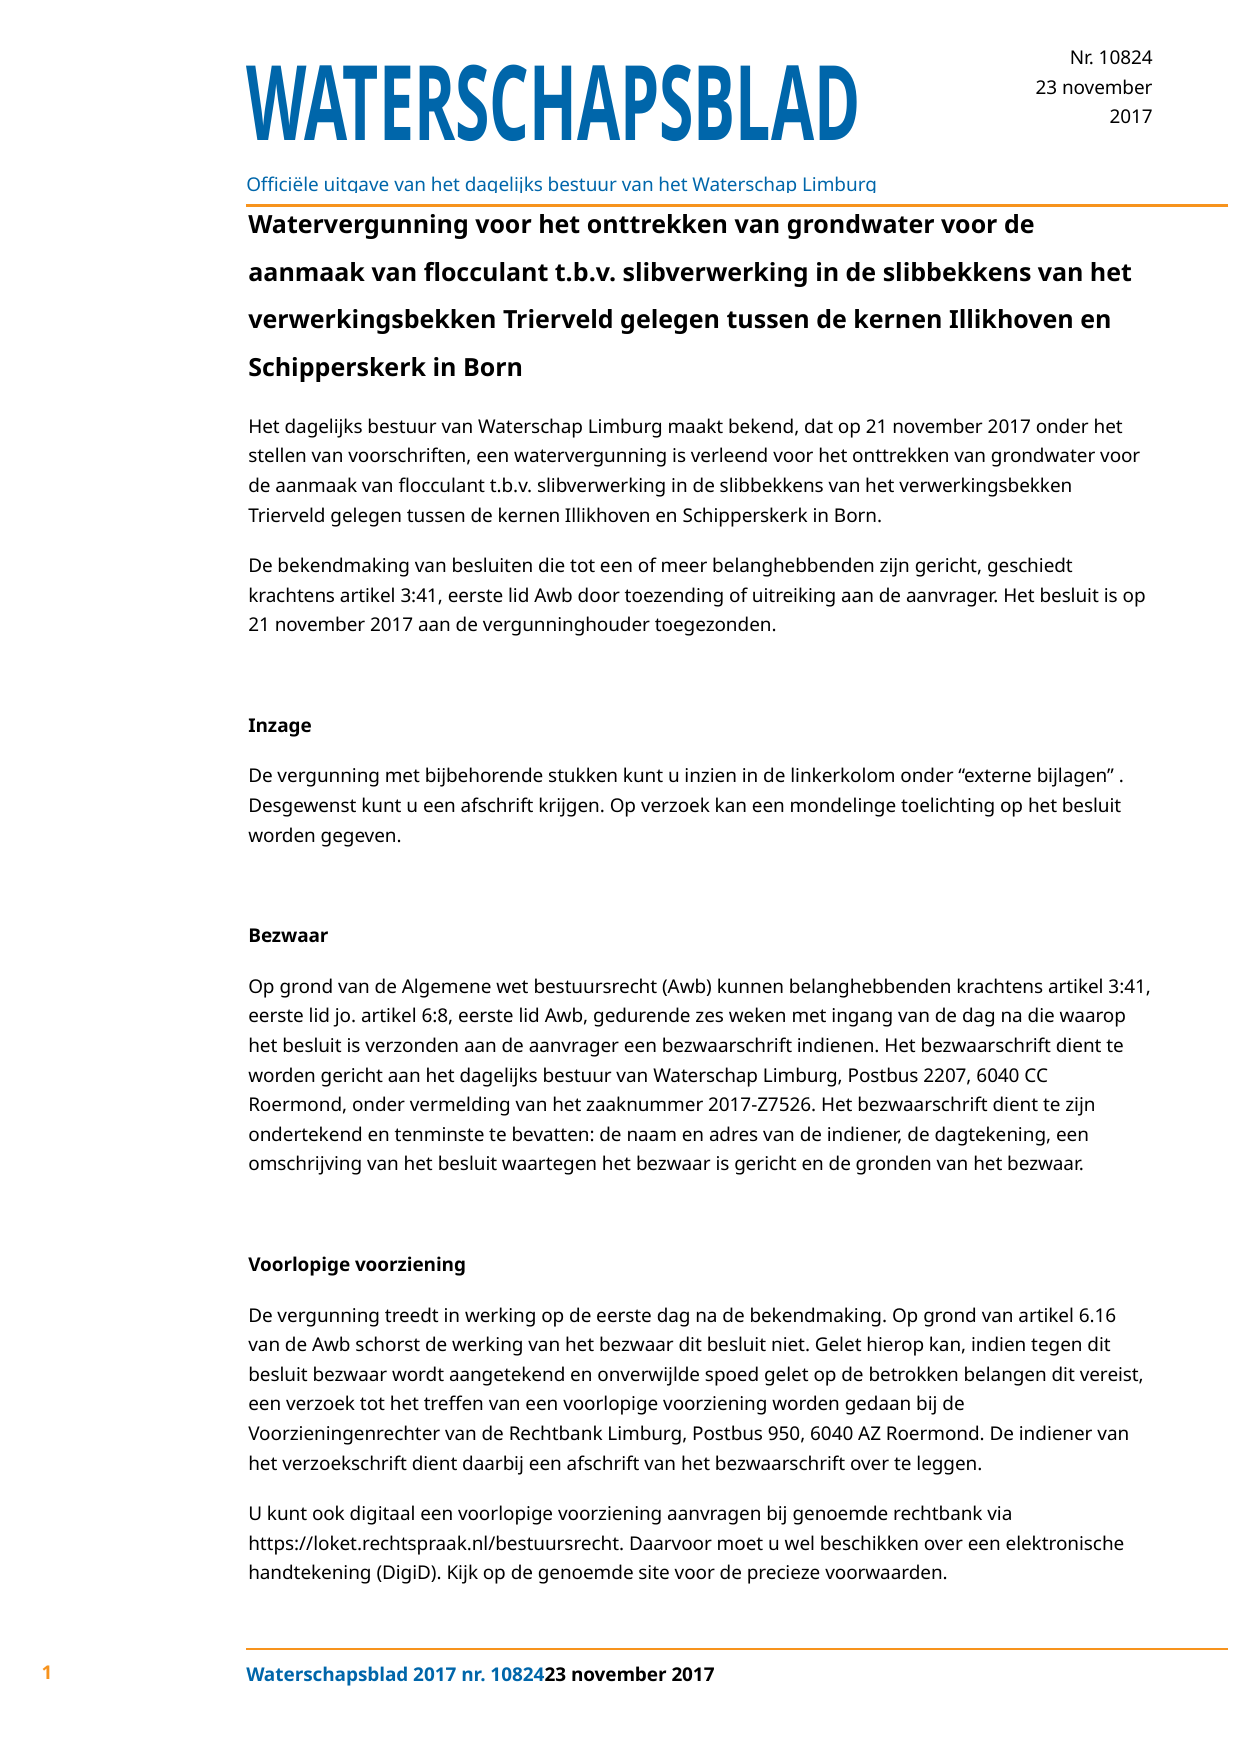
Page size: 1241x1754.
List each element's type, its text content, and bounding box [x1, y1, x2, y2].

text Watervergunning voor het onttrekken van grondwater voor de aanmaak van flocculant t.b.v. slibverwerking in de slibbekkens van het verwerkingsbekken Trierveld gelegen tussen de kernen Illikhoven en Schipperskerk in Born [248, 207, 1152, 384]
picture [41, 47, 231, 172]
text Bezwaar [248, 923, 1152, 948]
text De bekendmaking van besluiten die tot een of meer belanghebbenden zijn gericht, geschiedt krachtens artikel 3:41, eerste lid Awb door toezending of uitreiking aan de aanvrager. Het besluit is op 21 november 2017 aan de vergunninghouder toegezonden. [248, 552, 1152, 637]
text Op grond van de Algemene wet bestuursrecht (Awb) kunnen belanghebbenden krachtens artikel 3:41, eerste lid jo. artikel 6:8, eerste lid Awb, gedurende zes weken met ingang van de dag na die waarop het besluit is verzonden aan de aanvrager een bezwaarschrift indienen. Het bezwaarschrift dient te worden gericht aan het dagelijks bestuur van Waterschap Limburg, Postbus 2207, 6040 CC Roermond, onder vermelding van het zaaknummer 2017-Z7526. Het bezwaarschrift dient te zijn ondertekend en tenminste te bevatten: de naam en adres van de indiener, de dagtekening, een omschrijving van het besluit waartegen het bezwaar is gericht en de gronden van het bezwaar. [248, 973, 1152, 1176]
text Het dagelijks bestuur van Waterschap Limburg maakt bekend, dat op 21 november 2017 onder het stellen van voorschriften, een watervergunning is verleend voor het onttrekken van grondwater voor de aanmaak van flocculant t.b.v. slibverwerking in de slibbekkens van het verwerkingsbekken Trierveld gelegen tussen de kernen Illikhoven en Schipperskerk in Born. [248, 413, 1152, 528]
text De vergunning met bijbehorende stukken kunt u inzien in de linkerkolom onder “externe bijlagen” . Desgewenst kunt u een afschrift krijgen. Op verzoek kan een mondelinge toelichting op het besluit worden gegeven. [248, 763, 1152, 848]
text U kunt ook digitaal een voorlopige voorziening aanvragen bij genoemde rechtbank via https://loket.rechtspraak.nl/bestuursrecht. Daarvoor moet u wel beschikken over een elektronische handtekening (DigiD). Kijk op de genoemde site voor de precieze voorwaarden. [248, 1500, 1152, 1585]
text Inzage [248, 712, 1152, 738]
text De vergunning treedt in werking op de eerste dag na de bekendmaking. Op grond van artikel 6.16 van de Awb schorst de werking van het bezwaar dit besluit niet. Gelet hierop kan, indien tegen dit besluit bezwaar wordt aangetekend en onverwijlde spoed gelet op de betrokken belangen dit vereist, een verzoek tot het treffen van een voorlopige voorziening worden gedaan bij de Voorzieningenrechter van de Rechtbank Limburg, Postbus 950, 6040 AZ Roermond. De indiener van het verzoekschrift dient daarbij een afschrift van het bezwaarschrift over te leggen. [248, 1302, 1152, 1476]
text Voorlopige voorziening [248, 1251, 1152, 1277]
